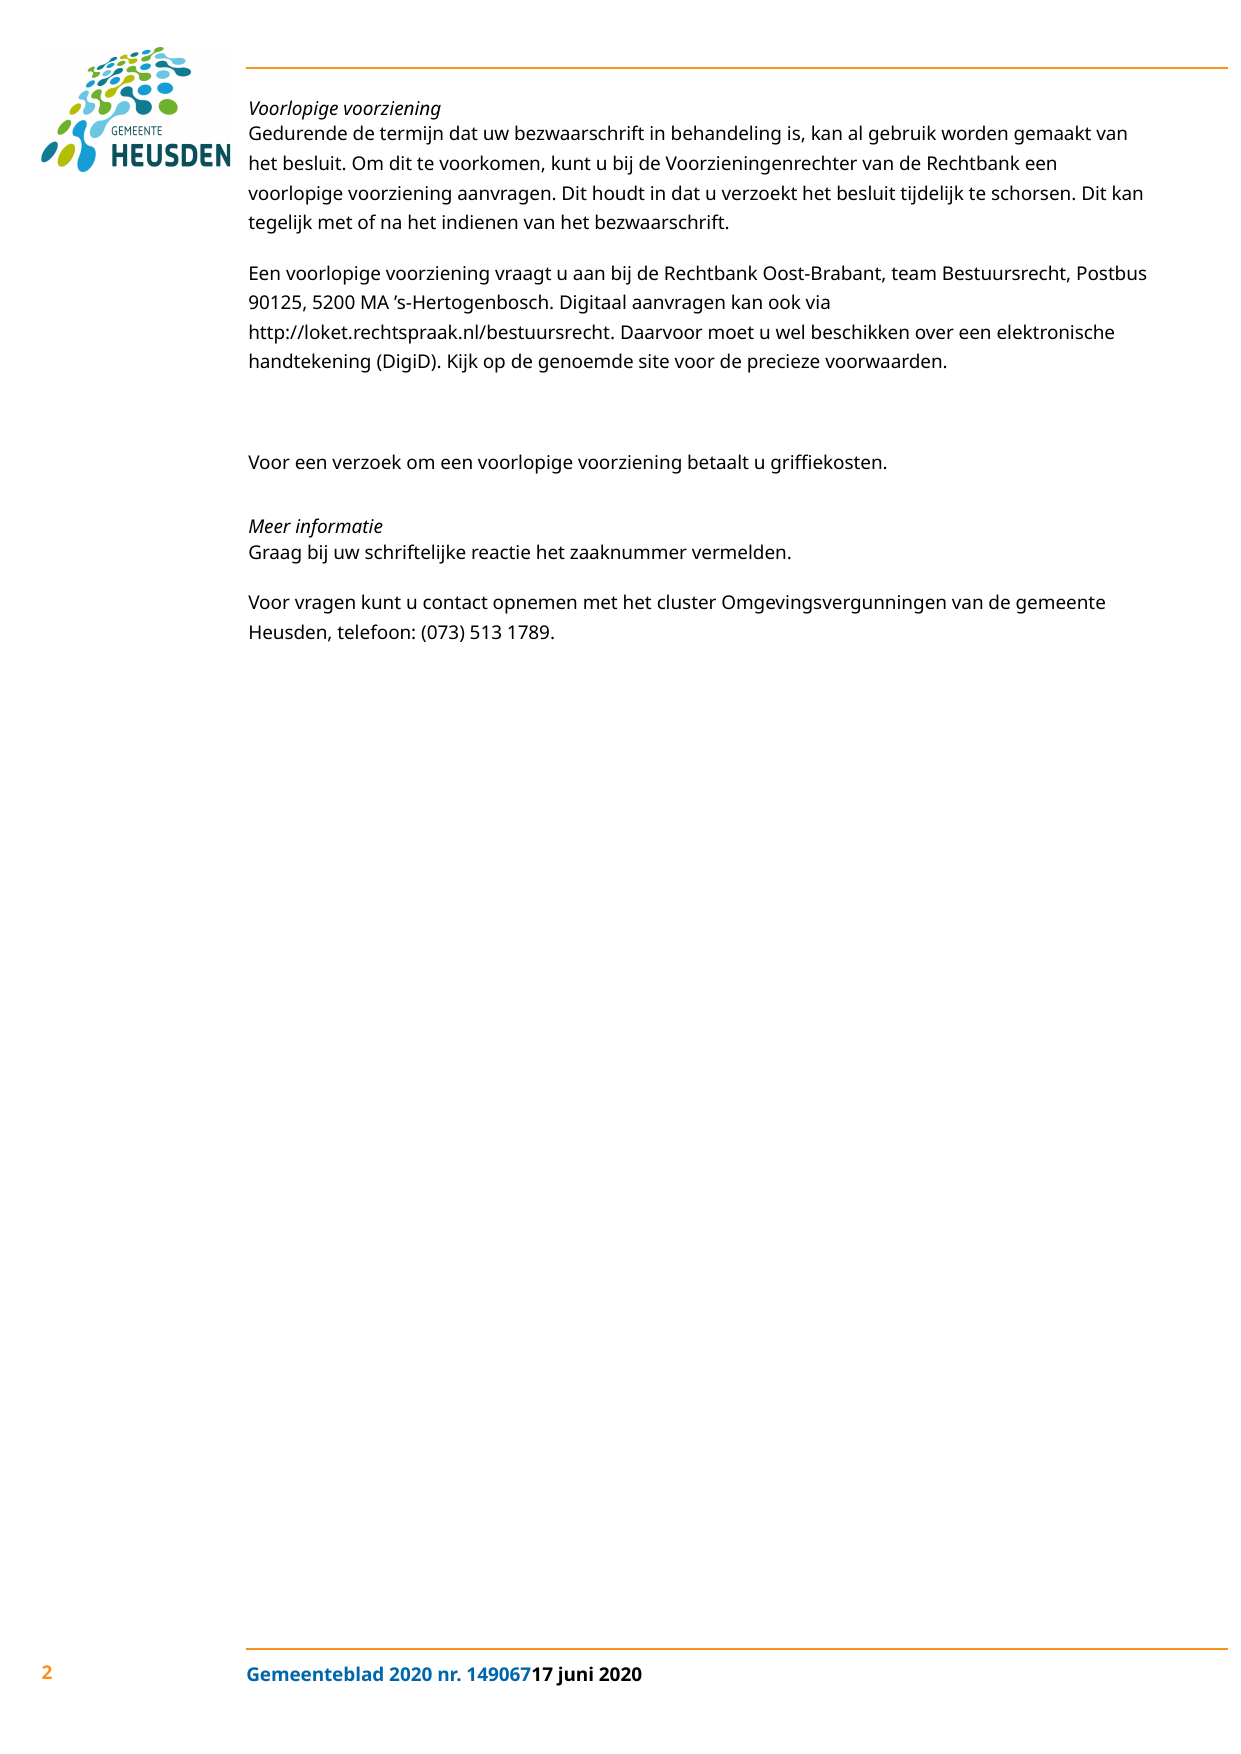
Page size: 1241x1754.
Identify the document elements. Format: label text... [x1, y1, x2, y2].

text Een voorlopige voorziening vraagt u aan bij de Rechtbank Oost-Brabant, team Bestuursrecht, Postbus 90125, 5200 MA ’s-Hertogenbosch. Digitaal aanvragen kan ook via http://loket.rechtspraak.nl/bestuursrecht. Daarvoor moet u wel beschikken over een elektronische handtekening (DigiD). Kijk op de genoemde site voor de precieze voorwaarden. [248, 260, 1152, 374]
text Meer informatie [248, 513, 1152, 539]
text Voor vragen kunt u contact opnemen met het cluster Omgevingsvergunningen van de gemeente Heusden, telefoon: (073) 513 1789. [248, 589, 1152, 645]
text Voor een verzoek om een voorlopige voorziening betaalt u griffiekosten. [248, 449, 1152, 475]
picture [41, 47, 231, 172]
text Voorlopige voorziening [248, 95, 1152, 121]
text Graag bij uw schriftelijke reactie het zaaknummer vermelden. [248, 539, 1152, 565]
text Gedurende de termijn dat uw bezwaarschrift in behandeling is, kan al gebruik worden gemaakt van het besluit. Om dit te voorkomen, kunt u bij de Voorzieningenrechter van de Rechtbank een voorlopige voorziening aanvragen. Dit houdt in dat u verzoekt het besluit tijdelijk te schorsen. Dit kan tegelijk met of na het indienen van het bezwaarschrift. [248, 121, 1152, 235]
